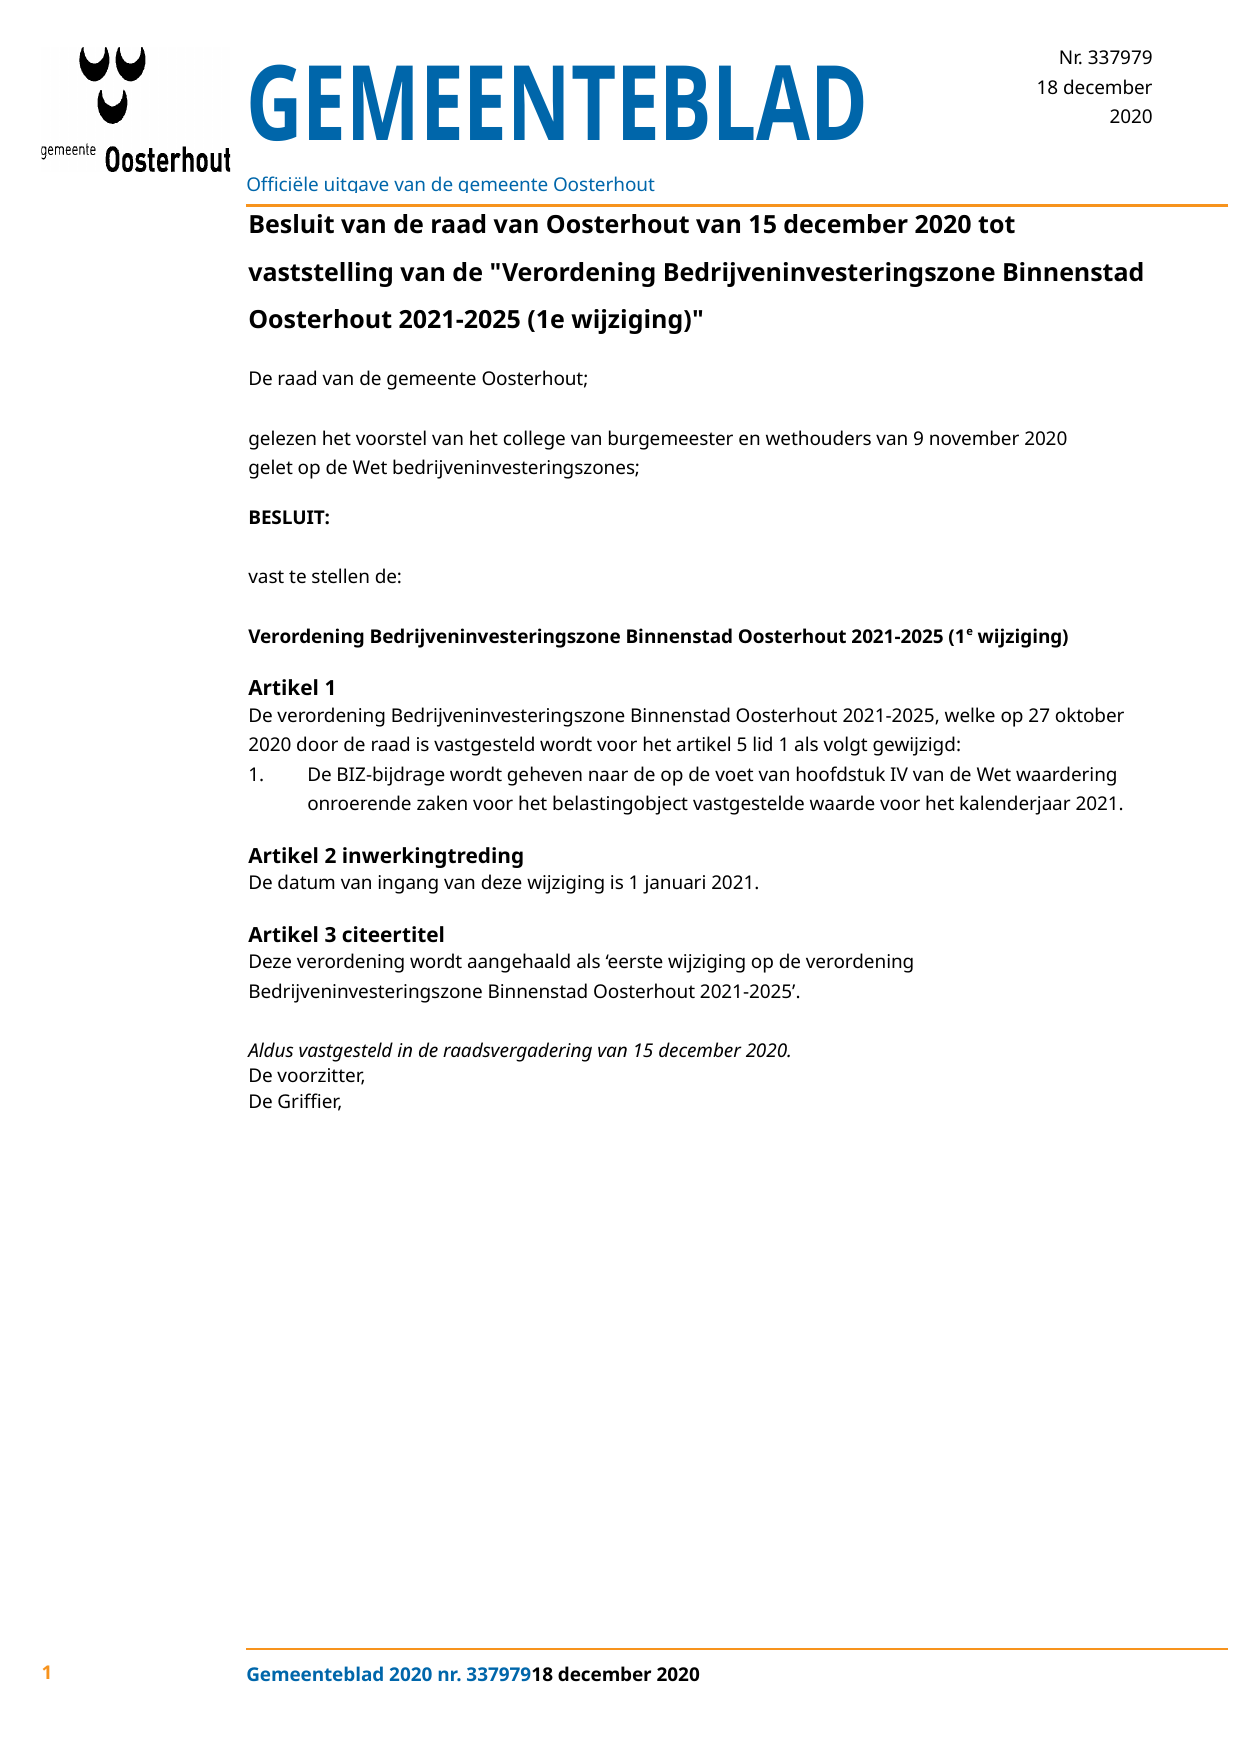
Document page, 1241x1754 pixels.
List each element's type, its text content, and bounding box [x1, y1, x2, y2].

text De voorzitter, [248, 1063, 1152, 1088]
text gelezen het voorstel van het college van burgemeester en wethouders van 9 november 2020 [248, 425, 1152, 450]
text Artikel 3 citeertitel [248, 920, 1152, 948]
text Besluit van de raad van Oosterhout van 15 december 2020 tot vaststelling van de "Verordening Bedrijveninvesteringszone Binnenstad Oosterhout 2021-2025 (1e wijziging)" [248, 207, 1152, 336]
picture [41, 47, 231, 172]
text De datum van ingang van deze wijziging is 1 januari 2021. [248, 869, 1152, 895]
text De Griffier, [248, 1088, 1152, 1114]
text Artikel 2 inwerkingtreding [248, 841, 1152, 869]
list De BIZ-bijdrage wordt geheven naar de op de voet van hoofdstuk IV van de Wet waardering onroerende zaken voor het belastingobject vastgestelde waarde voor het kalenderjaar 2021. [248, 761, 1152, 816]
text Verordening Bedrijveninvesteringszone Binnenstad Oosterhout 2021-2025 (1e wijziging) [248, 623, 1152, 649]
text Aldus vastgesteld in de raadsvergadering van 15 december 2020. [248, 1037, 1152, 1063]
text vast te stellen de: [248, 564, 1152, 589]
text gelet op de Wet bedrijveninvesteringszones; [248, 454, 1152, 480]
text Deze verordening wordt aangehaald als ‘eerste wijziging op de verordening Bedrijveninvesteringszone Binnenstad Oosterhout 2021-2025’. [248, 948, 1152, 1003]
text Artikel 1 [248, 673, 1152, 702]
text De raad van de gemeente Oosterhout; [248, 366, 1152, 391]
text De verordening Bedrijveninvesteringszone Binnenstad Oosterhout 2021-2025, welke op 27 oktober 2020 door de raad is vastgesteld wordt voor het artikel 5 lid 1 als volgt gewijzigd: [248, 702, 1152, 757]
text BESLUIT: [248, 504, 1152, 530]
